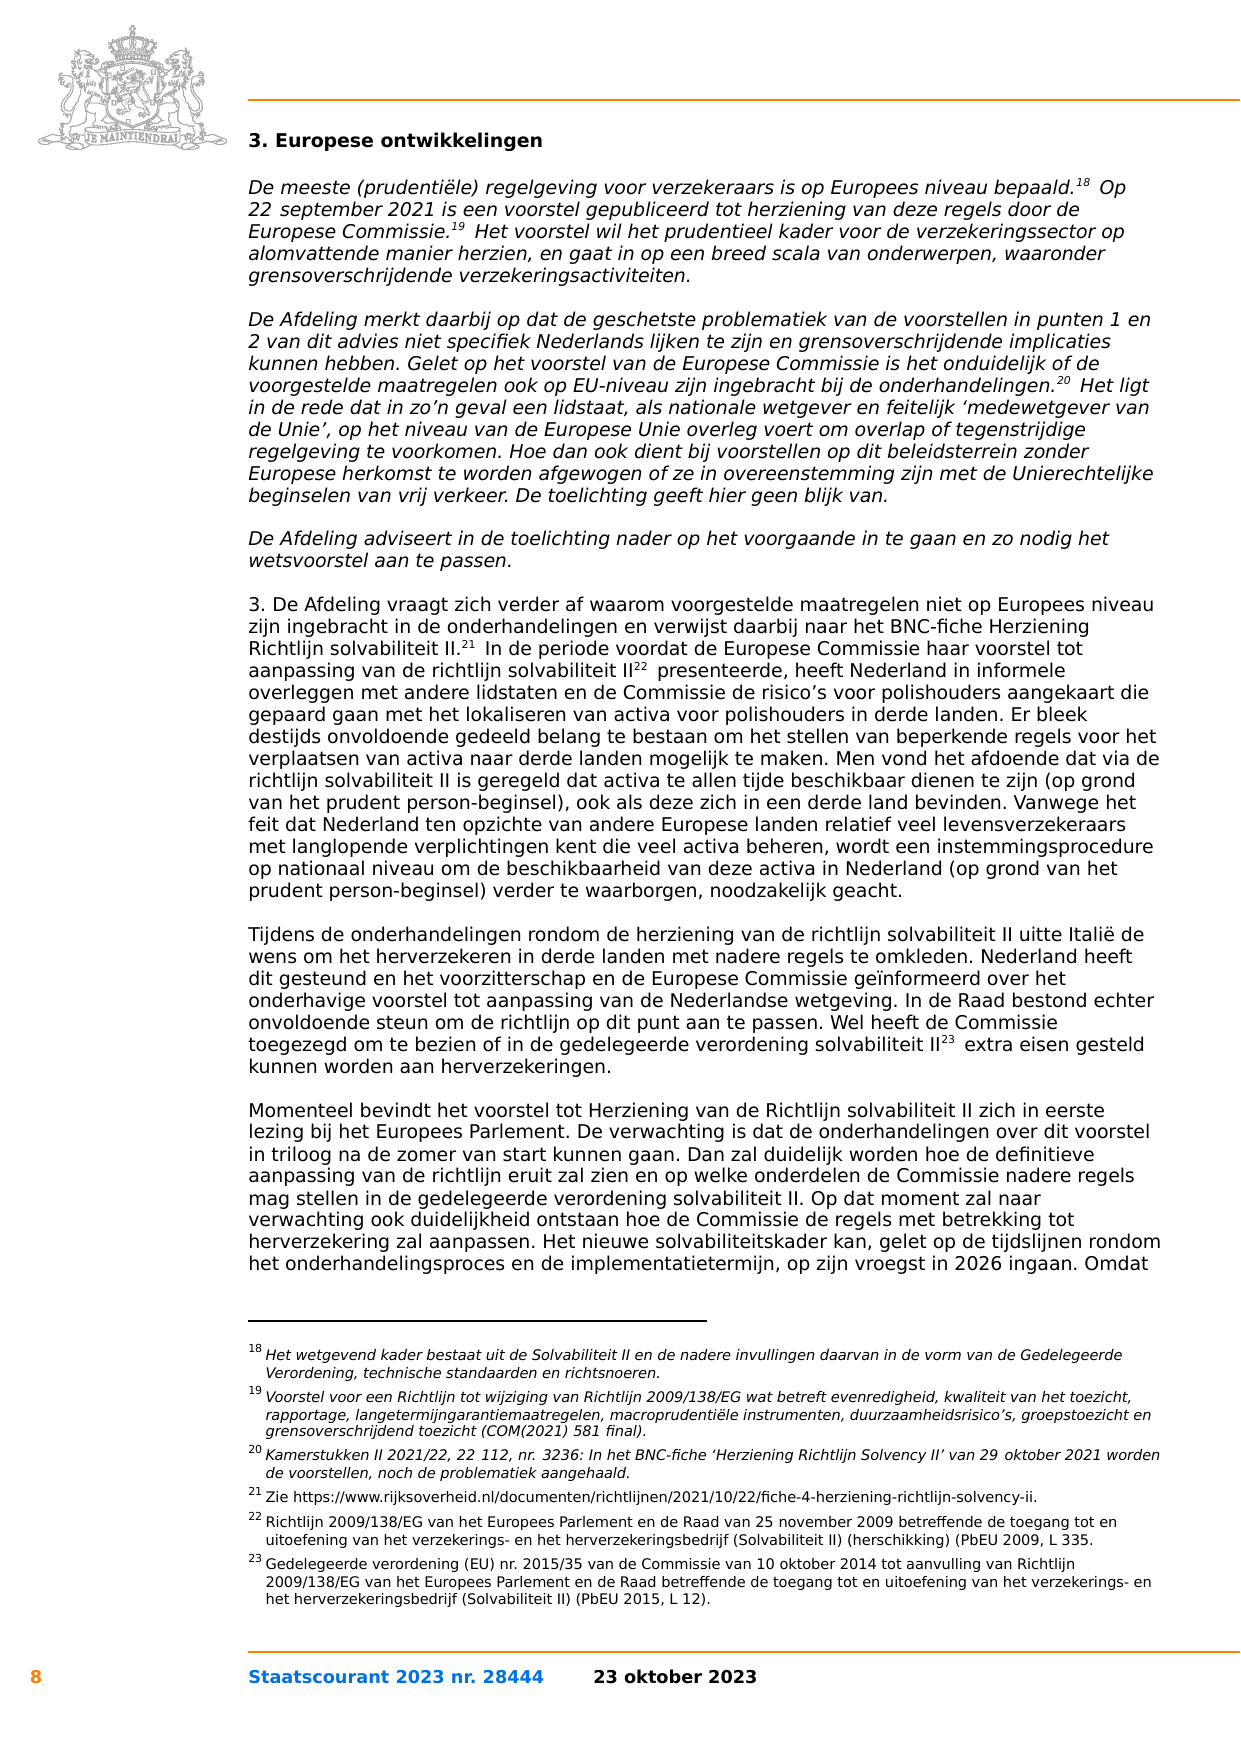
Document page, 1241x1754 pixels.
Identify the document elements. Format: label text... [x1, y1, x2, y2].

text De Afdeling adviseert in de toelichting nader op het voorgaande in te gaan en zo nodig het wetsvoorstel aan te passen. [248, 528, 1163, 572]
text 3. De Afdeling vraagt zich verder af waarom voorgestelde maatregelen niet op Europees niveau zijn ingebracht in de onderhandelingen en verwijst daarbij naar het BNC-fiche Herziening Richtlijn solvabiliteit II. In de periode voordat de Europese Commissie haar voorstel tot aanpassing van de richtlijn solvabiliteit II presenteerde, heeft Nederland in informele overleggen met andere lidstaten en de Commissie de risico’s voor polishouders aangekaart die gepaard gaan met het lokaliseren van activa voor polishouders in derde landen. Er bleek destijds onvoldoende gedeeld belang te bestaan om het stellen van beperkende regels voor het verplaatsen van activa naar derde landen mogelijk te maken. Men vond het afdoende dat via de richtlijn solvabiliteit II is geregeld dat activa te allen tijde beschikbaar dienen te zijn (op grond van het prudent person-beginsel), ook als deze zich in een derde land bevinden. Vanwege het feit dat Nederland ten opzichte van andere Europese landen relatief veel levensverzekeraars met langlopende verplichtingen kent die veel activa beheren, wordt een instemmingsprocedure op nationaal niveau om de beschikbaarheid van deze activa in Nederland (op grond van het prudent person-beginsel) verder te waarborgen, noodzakelijk geacht. [248, 594, 1163, 902]
text Momenteel bevindt het voorstel tot Herziening van de Richtlijn solvabiliteit II zich in eerste lezing bij het Europees Parlement. De verwachting is dat de onderhandelingen over dit voorstel in triloog na de zomer van start kunnen gaan. Dan zal duidelijk worden hoe de definitieve aanpassing van de richtlijn eruit zal zien en op welke onderdelen de Commissie nadere regels mag stellen in de gedelegeerde verordening solvabiliteit II. Op dat moment zal naar verwachting ook duidelijkheid ontstaan hoe de Commissie de regels met betrekking tot herverzekering zal aanpassen. Het nieuwe solvabiliteitskader kan, gelet op de tijdslijnen rondom het onderhandelingsproces en de implementatietermijn, op zijn vroegst in 2026 ingaan. Omdat [248, 1099, 1163, 1275]
subtitle 3. Europese ontwikkelingen [248, 130, 1163, 152]
text Richtlijn 2009/138/EG van het Europees Parlement en de Raad van 25 november 2009 betreffende de toegang tot en uitoefening van het verzekerings- en het herverzekeringsbedrijf (Solvabiliteit II) (herschikking) (PbEU 2009, L 335. [248, 1510, 1163, 1549]
picture [38, 25, 227, 150]
text Tijdens de onderhandelingen rondom de herziening van de richtlijn solvabiliteit II uitte Italië de wens om het herverzekeren in derde landen met nadere regels te omkleden. Nederland heeft dit gesteund en het voorzitterschap en de Europese Commissie geïnformeerd over het onderhavige voorstel tot aanpassing van de Nederlandse wetgeving. In de Raad bestond echter onvoldoende steun om de richtlijn op dit punt aan te passen. Wel heeft de Commissie toegezegd om te bezien of in de gedelegeerde verordening solvabiliteit II extra eisen gesteld kunnen worden aan herverzekeringen. [248, 924, 1163, 1078]
text De Afdeling merkt daarbij op dat de geschetste problematiek van de voorstellen in punten 1 en 2 van dit advies niet specifiek Nederlands lijken te zijn en grensoverschrijdende implicaties kunnen hebben. Gelet op het voorstel van de Europese Commissie is het onduidelijk of de voorgestelde maatregelen ook op EU-niveau zijn ingebracht bij de onderhandelingen. Het ligt in de rede dat in zo’n geval een lidstaat, als nationale wetgever en feitelijk ‘medewetgever van de Unie’, op het niveau van de Europese Unie overleg voert om overlap of tegenstrijdige regelgeving te voorkomen. Hoe dan ook dient bij voorstellen op dit beleidsterrein zonder Europese herkomst te worden afgewogen of ze in overeenstemming zijn met de Unierechtelijke beginselen van vrij verkeer. De toelichting geeft hier geen blijk van. [248, 309, 1163, 506]
text Het wetgevend kader bestaat uit de Solvabiliteit II en de nadere invullingen daarvan in de vorm van de Gedelegeerde Verordening, technische standaarden en richtsnoeren. [248, 1343, 1163, 1382]
text Gedelegeerde verordening (EU) nr. 2015/35 van de Commissie van 10 oktober 2014 tot aanvulling van Richtlijn 2009/138/EG van het Europees Parlement en de Raad betreffende de toegang tot en uitoefening van het verzekerings- en het herverzekeringsbedrijf (Solvabiliteit II) (PbEU 2015, L 12). [248, 1552, 1163, 1608]
text Voorstel voor een Richtlijn tot wijziging van Richtlijn 2009/138/EG wat betreft evenredigheid, kwaliteit van het toezicht, rapportage, langetermijngarantiemaatregelen, macroprudentiële instrumenten, duurzaamheidsrisico’s, groepstoezicht en grensoverschrijdend toezicht (COM(2021) 581 final). [248, 1384, 1163, 1440]
text Zie https://www.rijksoverheid.nl/documenten/richtlijnen/2021/10/22/fiche-4-herziening-richtlijn-solvency-ii. [248, 1485, 1163, 1507]
text De meeste (prudentiële) regelgeving voor verzekeraars is op Europees niveau bepaald. Op 22 september 2021 is een voorstel gepubliceerd tot herziening van deze regels door de Europese Commissie. Het voorstel wil het prudentieel kader voor de verzekeringssector op alomvattende manier herzien, en gaat in op een breed scala van onderwerpen, waaronder grensoverschrijdende verzekeringsactiviteiten. [248, 177, 1163, 287]
text Kamerstukken II 2021/22, 22 112, nr. 3236: In het BNC-fiche ‘Herziening Richtlijn Solvency II’ van 29 oktober 2021 worden de voorstellen, noch de problematiek aangehaald. [248, 1443, 1163, 1482]
